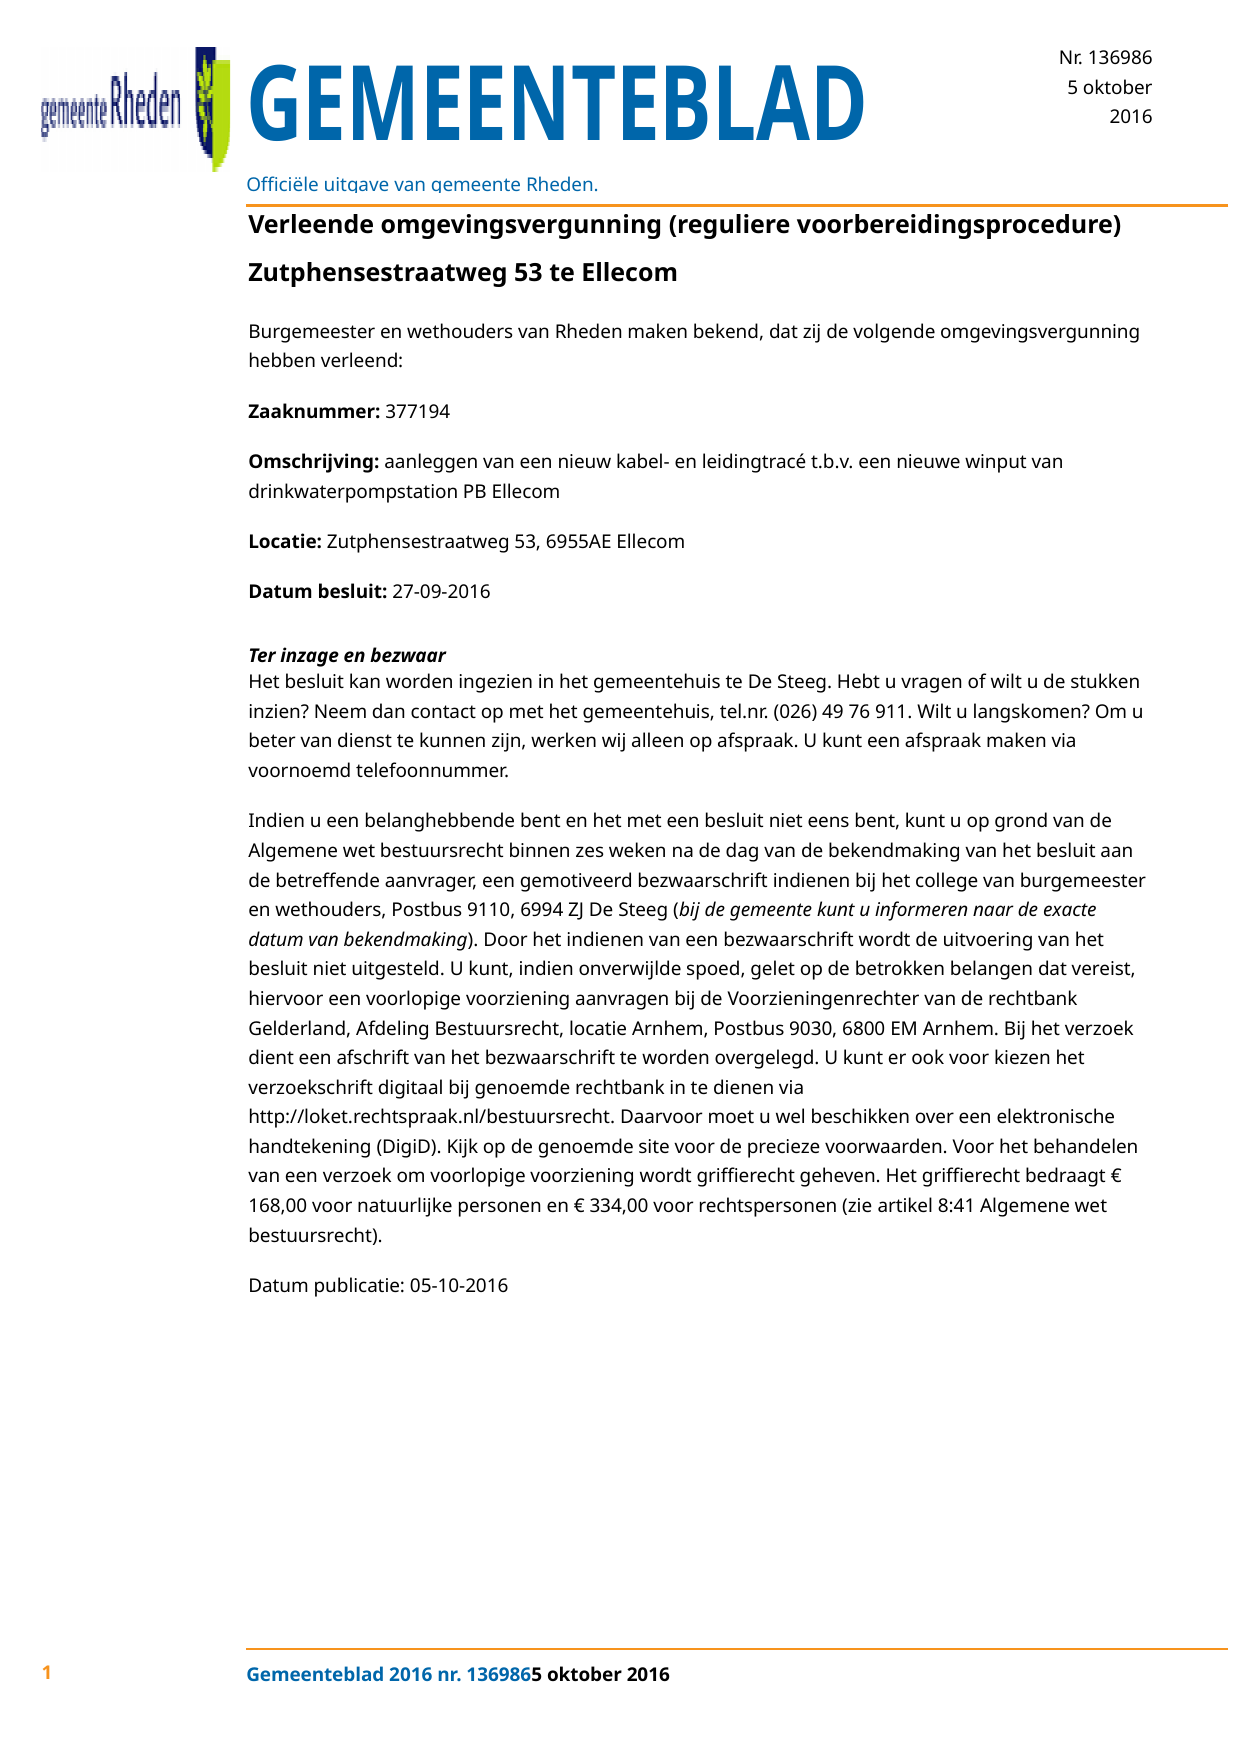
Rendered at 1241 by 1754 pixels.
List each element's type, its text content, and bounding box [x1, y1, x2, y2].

text Burgemeester en wethouders van Rheden maken bekend, dat zij de volgende omgevingsvergunning hebben verleend: [248, 318, 1152, 373]
text Zaaknummer: 377194 [248, 398, 1152, 424]
text Verleende omgevingsvergunning (reguliere voorbereidingsprocedure) Zutphensestraatweg 53 te Ellecom [248, 207, 1152, 288]
text Locatie: Zutphensestraatweg 53, 6955AE Ellecom [248, 528, 1152, 554]
text Het besluit kan worden ingezien in het gemeentehuis te De Steeg. Hebt u vragen of wilt u de stukken inzien? Neem dan contact op met het gemeentehuis, tel.nr. (026) 49 76 911. Wilt u langskomen? Om u beter van dienst te kunnen zijn, werken wij alleen op afspraak. U kunt een afspraak maken via voornoemd telefoonnummer. [248, 668, 1152, 783]
picture [41, 47, 231, 172]
text Indien u een belanghebbende bent en het met een besluit niet eens bent, kunt u op grond van de Algemene wet bestuursrecht binnen zes weken na de dag van de bekendmaking van het besluit aan de betreffende aanvrager, een gemotiveerd bezwaarschrift indienen bij het college van burgemeester en wethouders, Postbus 9110, 6994 ZJ De Steeg (bij de gemeente kunt u informeren naar de exacte datum van bekendmaking). Door het indienen van een bezwaarschrift wordt de uitvoering van het besluit niet uitgesteld. U kunt, indien onverwijlde spoed, gelet op de betrokken belangen dat vereist, hiervoor een voorlopige voorziening aanvragen bij de Voorzieningenrechter van de rechtbank Gelderland, Afdeling Bestuursrecht, locatie Arnhem, Postbus 9030, 6800 EM Arnhem. Bij het verzoek dient een afschrift van het bezwaarschrift te worden overgelegd. U kunt er ook voor kiezen het verzoekschrift digitaal bij genoemde rechtbank in te dienen via http://loket.rechtspraak.nl/bestuursrecht. Daarvoor moet u wel beschikken over een elektronische handtekening (DigiD). Kijk op de genoemde site voor de precieze voorwaarden. Voor het behandelen van een verzoek om voorlopige voorziening wordt griffierecht geheven. Het griffierecht bedraagt € 168,00 voor natuurlijke personen en € 334,00 voor rechtspersonen (zie artikel 8:41 Algemene wet bestuursrecht). [248, 808, 1152, 1247]
text Datum publicatie: 05-10-2016 [248, 1272, 1152, 1298]
text Ter inzage en bezwaar [248, 643, 1152, 668]
text Omschrijving: aanleggen van een nieuw kabel- en leidingtracé t.b.v. een nieuwe winput van drinkwaterpompstation PB Ellecom [248, 448, 1152, 504]
text Datum besluit: 27-09-2016 [248, 579, 1152, 604]
